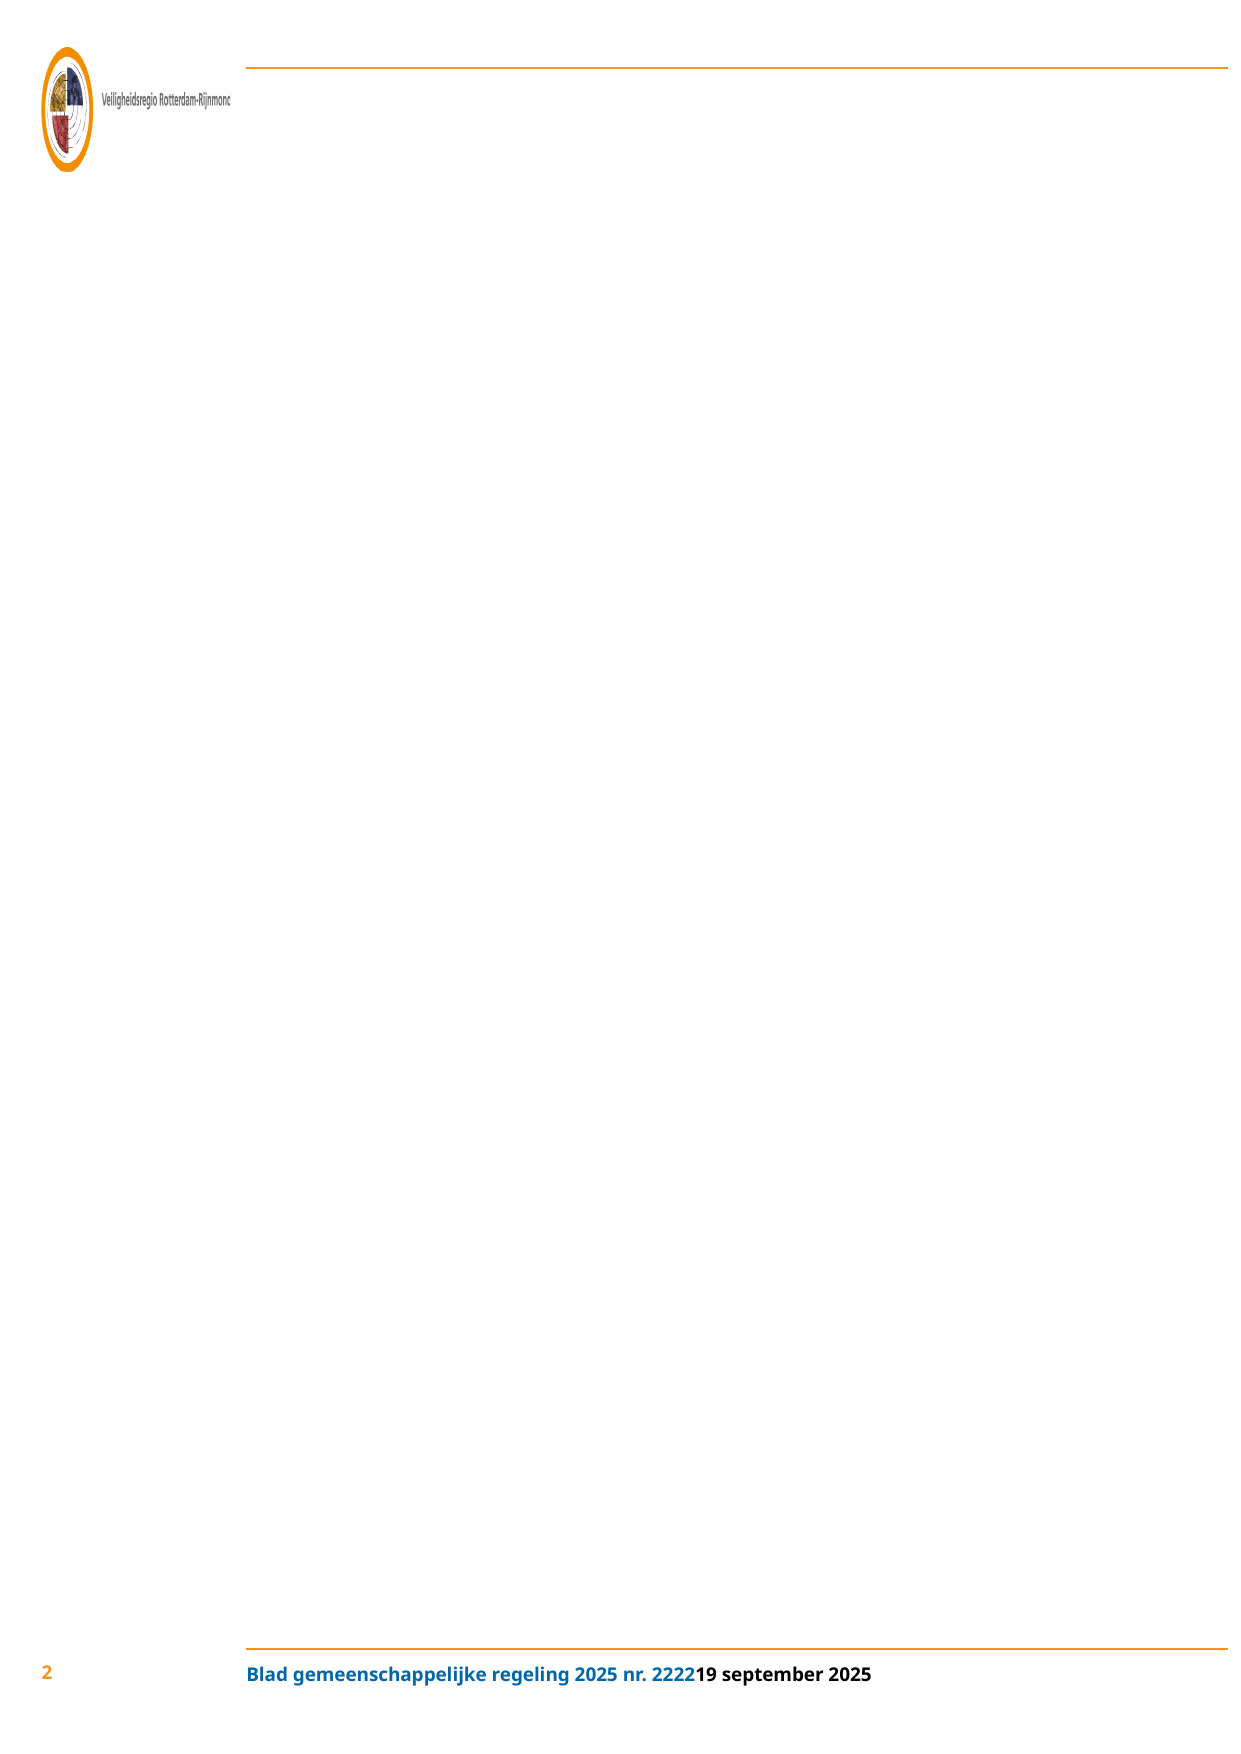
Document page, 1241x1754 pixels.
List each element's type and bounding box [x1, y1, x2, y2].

picture [41, 47, 231, 172]
